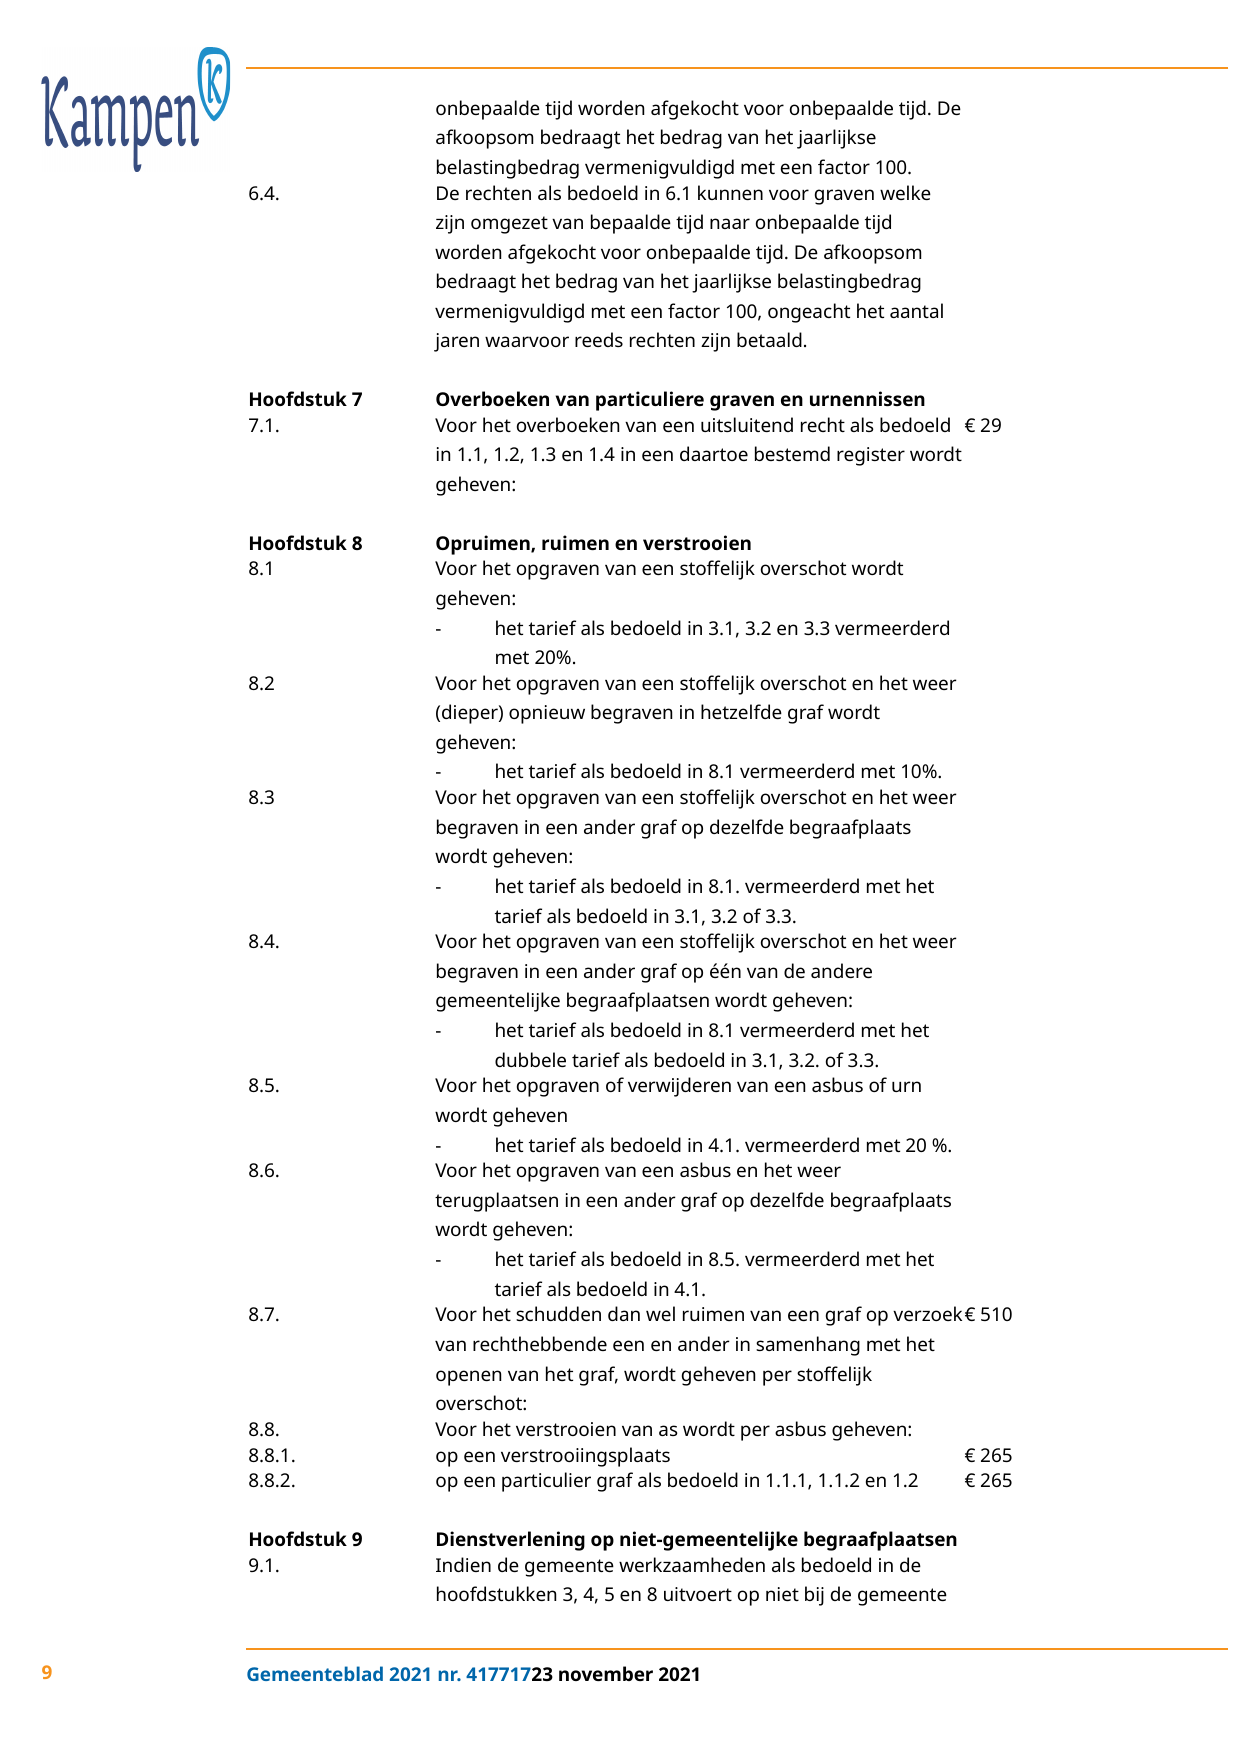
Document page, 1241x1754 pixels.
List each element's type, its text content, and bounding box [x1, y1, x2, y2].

table_cell [964, 929, 1152, 1073]
table_cell Voor het opgraven of verwijderen van een asbus of urn wordt geheven het tarief als bedoeld in 4.1. vermeerderd met 20 %. [435, 1073, 964, 1157]
table_cell 8.8.2. [248, 1468, 435, 1493]
table_cell Voor het opgraven van een asbus en het weer terugplaatsen in een ander graf op dezelfde begraafplaats wordt geheven: het tarief als bedoeld in 8.5. vermeerderd met het tarief als bedoeld in 4.1. [435, 1158, 964, 1302]
table_header Hoofdstuk 8 [248, 530, 435, 556]
table_cell onbepaalde tijd worden afgekocht voor onbepaalde tijd. De afkoopsom bedraagt het bedrag van het jaarlijkse belastingbedrag vermenigvuldigd met een factor 100. [435, 95, 964, 180]
table_header Hoofdstuk 7 [248, 386, 435, 412]
table_cell 8.5. [248, 1073, 435, 1157]
table_header Hoofdstuk 9 [248, 1526, 435, 1552]
table_cell [964, 1416, 1152, 1442]
table_cell 8.3 [248, 785, 435, 928]
table_cell [964, 785, 1152, 928]
table_cell 9.1. [248, 1552, 435, 1607]
table_cell 8.4. [248, 929, 435, 1073]
table_cell 8.6. [248, 1158, 435, 1302]
table_cell [964, 1158, 1152, 1302]
table_cell [964, 1552, 1152, 1607]
table_cell Voor het opgraven van een stoffelijk overschot en het weer (dieper) opnieuw begraven in hetzelfde graf wordt geheven: het tarief als bedoeld in 8.1 vermeerderd met 10%. [435, 670, 964, 784]
table_cell 8.8. [248, 1416, 435, 1442]
table_cell Voor het opgraven van een stoffelijk overschot en het weer begraven in een ander graf op dezelfde begraafplaats wordt geheven: het tarief als bedoeld in 8.1. vermeerderd met het tarief als bedoeld in 3.1, 3.2 of 3.3. [435, 785, 964, 928]
table_cell Voor het overboeken van een uitsluitend recht als bedoeld in 1.1, 1.2, 1.3 en 1.4 in een daartoe bestemd register wordt geheven: [435, 412, 964, 497]
table_cell [964, 670, 1152, 784]
table_header [964, 530, 1152, 556]
table_cell 7.1. [248, 412, 435, 497]
table_header Overboeken van particuliere graven en urnennissen [435, 386, 964, 412]
table_header Dienstverlening op niet-gemeentelijke begraafplaatsen [435, 1526, 1152, 1552]
picture [41, 47, 231, 172]
table_cell € 265 [964, 1468, 1152, 1493]
table_cell op een particulier graf als bedoeld in 1.1.1, 1.1.2 en 1.2 [435, 1468, 964, 1493]
table_cell De rechten als bedoeld in 6.1 kunnen voor graven welke zijn omgezet van bepaalde tijd naar onbepaalde tijd worden afgekocht voor onbepaalde tijd. De afkoopsom bedraagt het bedrag van het jaarlijkse belastingbedrag vermenigvuldigd met een factor 100, ongeacht het aantal jaren waarvoor reeds rechten zijn betaald. [435, 180, 964, 353]
table_cell op een verstrooiingsplaats [435, 1442, 964, 1467]
table_cell [964, 1073, 1152, 1157]
table_cell Voor het schudden dan wel ruimen van een graf op verzoek van rechthebbende een en ander in samenhang met het openen van het graf, wordt geheven per stoffelijk overschot: [435, 1302, 964, 1416]
table_cell 8.2 [248, 670, 435, 784]
table_cell 6.4. [248, 180, 435, 353]
table_cell € 265 [964, 1442, 1152, 1467]
table_cell [964, 180, 1152, 353]
table_cell Voor het opgraven van een stoffelijk overschot wordt geheven: het tarief als bedoeld in 3.1, 3.2 en 3.3 vermeerderd met 20%. [435, 556, 964, 670]
table_cell 8.1 [248, 556, 435, 670]
table_cell € 29 [964, 412, 1152, 497]
table_cell 8.8.1. [248, 1442, 435, 1467]
table_header [964, 386, 1152, 412]
table_cell [964, 95, 1152, 180]
table_cell Indien de gemeente werkzaamheden als bedoeld in de hoofdstukken 3, 4, 5 en 8 uitvoert op niet bij de gemeente [435, 1552, 964, 1607]
table_header Opruimen, ruimen en verstrooien [435, 530, 964, 556]
table_cell Voor het verstrooien van as wordt per asbus geheven: [435, 1416, 964, 1442]
table_cell Voor het opgraven van een stoffelijk overschot en het weer begraven in een ander graf op één van de andere gemeentelijke begraafplaatsen wordt geheven: het tarief als bedoeld in 8.1 vermeerderd met het dubbele tarief als bedoeld in 3.1, 3.2. of 3.3. [435, 929, 964, 1073]
table_cell [248, 95, 435, 180]
table_cell € 510 [964, 1302, 1152, 1416]
table_cell 8.7. [248, 1302, 435, 1416]
table_cell [964, 556, 1152, 670]
